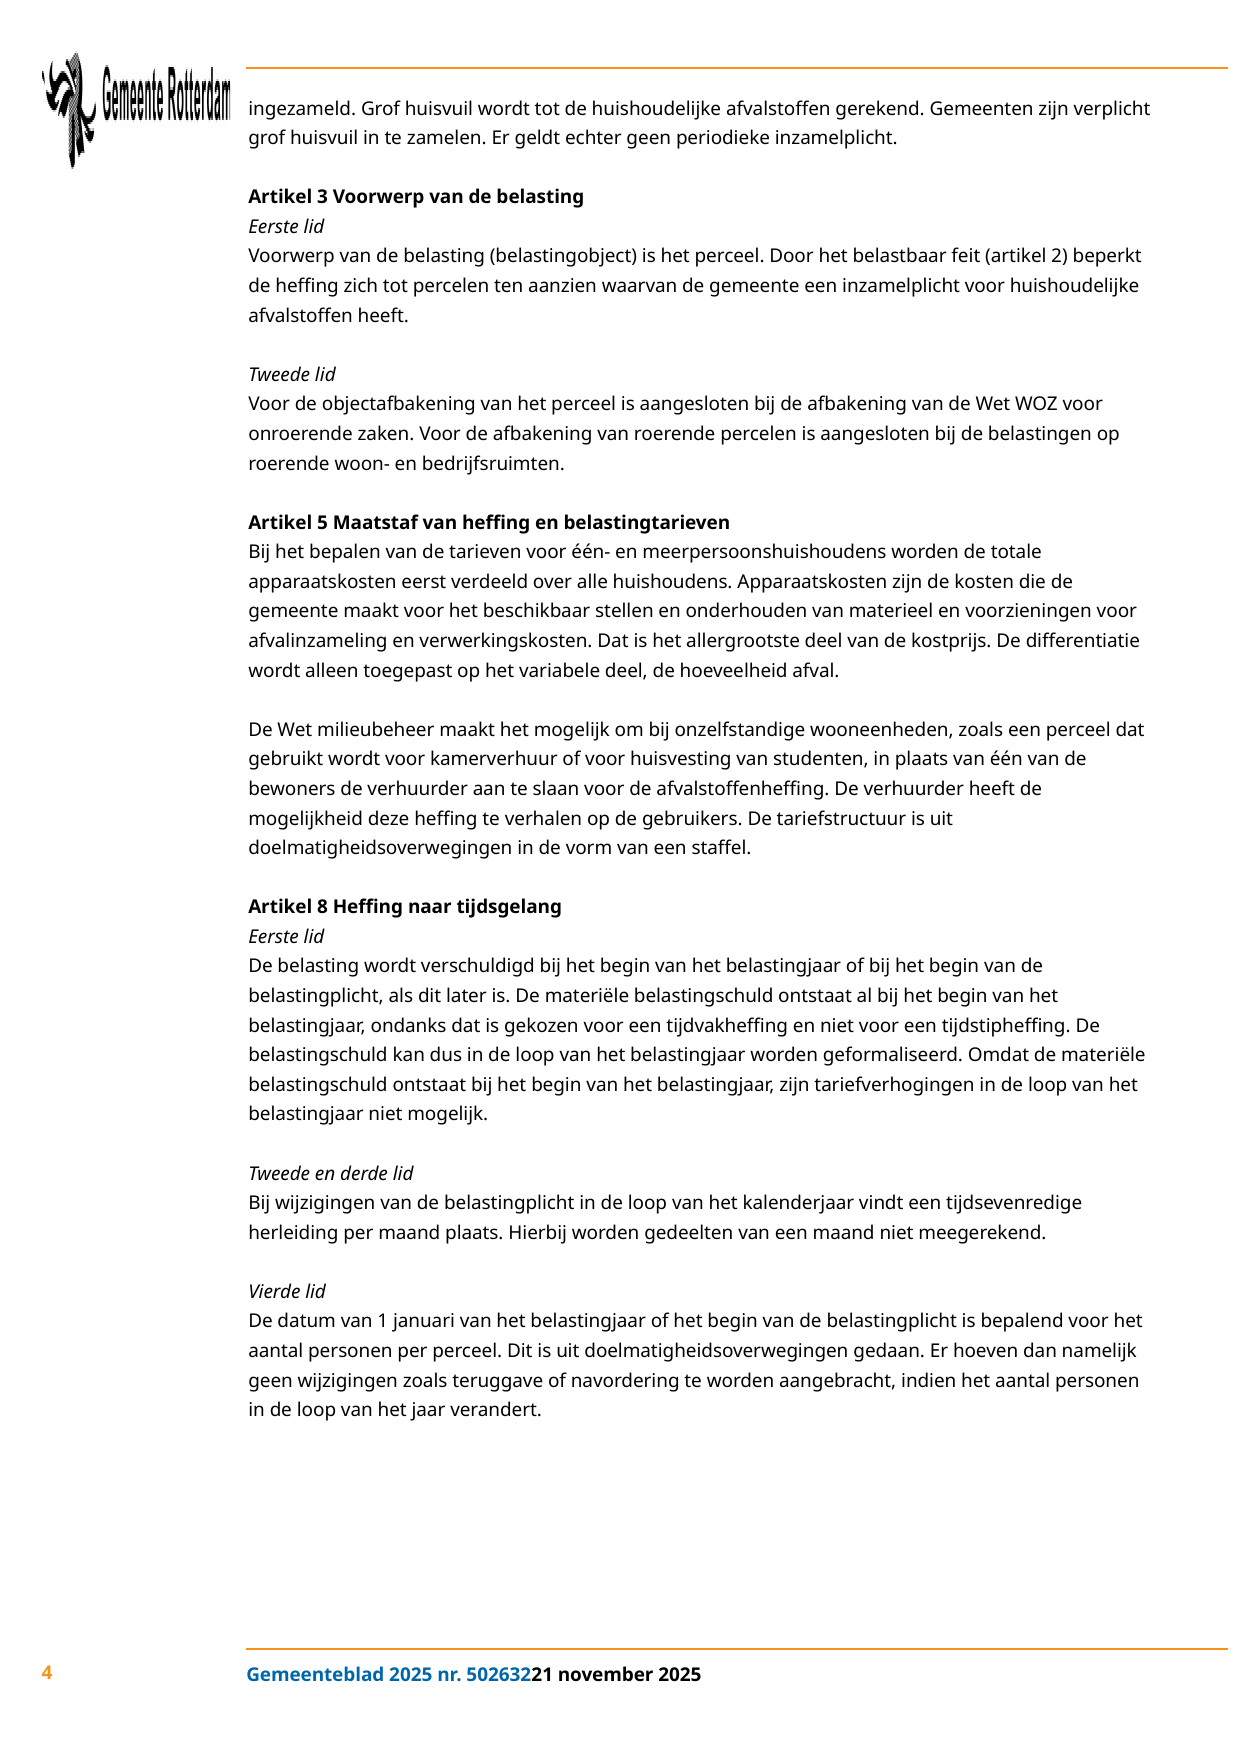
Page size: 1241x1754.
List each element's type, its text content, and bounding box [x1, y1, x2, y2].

text Eerste lid [248, 213, 1152, 239]
text Artikel 8 Heffing naar tijdsgelang [248, 893, 1152, 919]
text De Wet milieubeheer maakt het mogelijk om bij onzelfstandige wooneenheden, zoals een perceel dat gebruikt wordt voor kamerverhuur of voor huisvesting van studenten, in plaats van één van de bewoners de verhuurder aan te slaan voor de afvalstoffenheffing. De verhuurder heeft de mogelijkheid deze heffing te verhalen op de gebruikers. De tariefstructuur is uit doelmatigheidsoverwegingen in de vorm van een staffel. [248, 716, 1152, 860]
text Tweede lid [248, 361, 1152, 387]
text Vierde lid [248, 1278, 1152, 1304]
text Voorwerp van de belasting (belastingobject) is het perceel. Door het belastbaar feit (artikel 2) beperkt de heffing zich tot percelen ten aanzien waarvan de gemeente een inzamelplicht voor huishoudelijke afvalstoffen heeft. [248, 243, 1152, 328]
text Bij het bepalen van de tarieven voor één- en meerpersoonshuishoudens worden de totale apparaatskosten eerst verdeeld over alle huishoudens. Apparaatskosten zijn de kosten die de gemeente maakt voor het beschikbaar stellen en onderhouden van materieel en voorzieningen voor afvalinzameling en verwerkingskosten. Dat is het allergrootste deel van de kostprijs. De differentiatie wordt alleen toegepast op het variabele deel, de hoeveelheid afval. [248, 538, 1152, 683]
text Eerste lid [248, 923, 1152, 949]
text De belasting wordt verschuldigd bij het begin van het belastingjaar of bij het begin van de belastingplicht, als dit later is. De materiële belastingschuld ontstaat al bij het begin van het belastingjaar, ondanks dat is gekozen voor een tijdvakheffing en niet voor een tijdstipheffing. De belastingschuld kan dus in de loop van het belastingjaar worden geformaliseerd. Omdat de materiële belastingschuld ontstaat bij het begin van het belastingjaar, zijn tariefverhogingen in de loop van het belastingjaar niet mogelijk. [248, 953, 1152, 1126]
text Artikel 5 Maatstaf van heffing en belastingtarieven [248, 509, 1152, 535]
text De datum van 1 januari van het belastingjaar of het begin van de belastingplicht is bepalend voor het aantal personen per perceel. Dit is uit doelmatigheidsoverwegingen gedaan. Er hoeven dan namelijk geen wijzigingen zoals teruggave of navordering te worden aangebracht, indien het aantal personen in de loop van het jaar verandert. [248, 1308, 1152, 1422]
text Voor de objectafbakening van het perceel is aangesloten bij de afbakening van de Wet WOZ voor onroerende zaken. Voor de afbakening van roerende percelen is aangesloten bij de belastingen op roerende woon- en bedrijfsruimten. [248, 391, 1152, 476]
text ingezameld. Grof huisvuil wordt tot de huishoudelijke afvalstoffen gerekend. Gemeenten zijn verplicht grof huisvuil in te zamelen. Er geldt echter geen periodieke inzamelplicht. [248, 95, 1152, 150]
text Bij wijzigingen van de belastingplicht in de loop van het kalenderjaar vindt een tijdsevenredige herleiding per maand plaats. Hierbij worden gedeelten van een maand niet meegerekend. [248, 1189, 1152, 1245]
text Tweede en derde lid [248, 1160, 1152, 1186]
text Artikel 3 Voorwerp van de belasting [248, 183, 1152, 209]
picture [41, 47, 231, 172]
